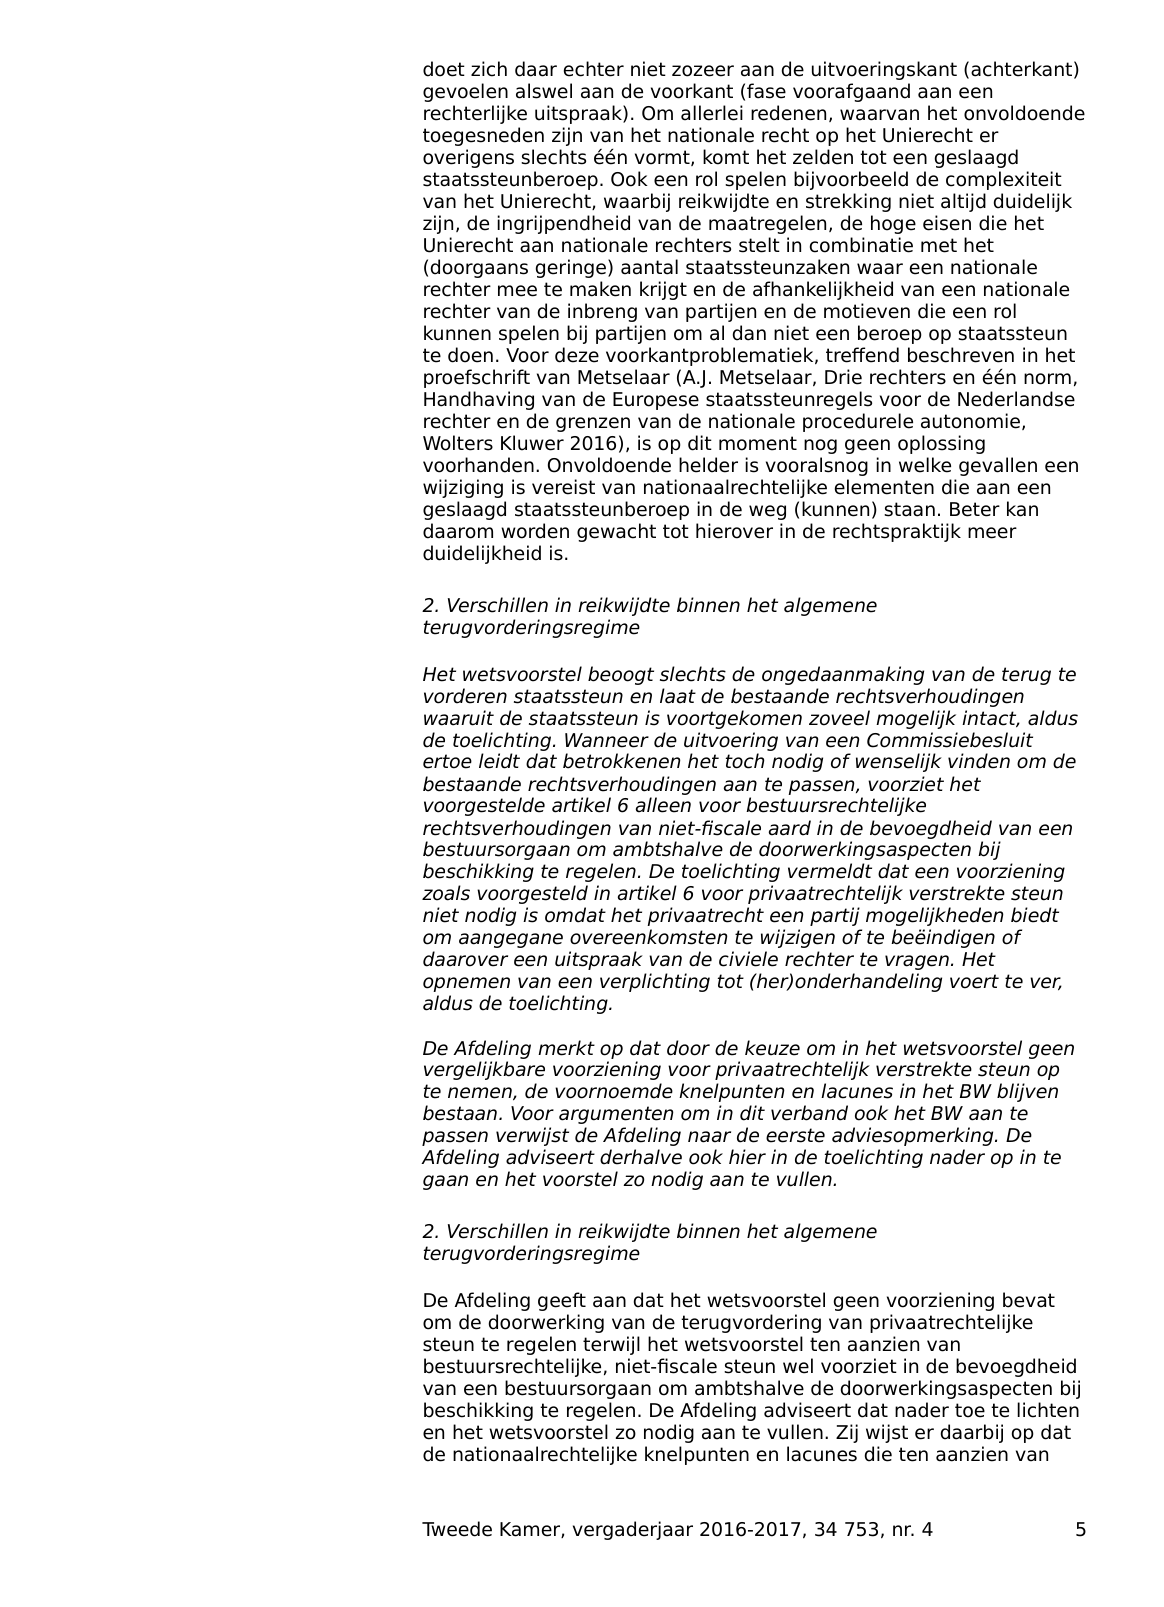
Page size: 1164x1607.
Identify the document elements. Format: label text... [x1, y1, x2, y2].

subtitle 2. Verschillen in reikwijdte binnen het algemene terugvorderingsregime [422, 1221, 1087, 1265]
text De Afdeling merkt op dat door de keuze om in het wetsvoorstel geen vergelijkbare voorziening voor privaatrechtelijk verstrekte steun op te nemen, de voornoemde knelpunten en lacunes in het BW blijven bestaan. Voor argumenten om in dit verband ook het BW aan te passen verwijst de Afdeling naar de eerste adviesopmerking. De Afdeling adviseert derhalve ook hier in de toelichting nader op in te gaan en het voorstel zo nodig aan te vullen. [422, 1037, 1087, 1191]
text Het wetsvoorstel beoogt slechts de ongedaanmaking van de terug te vorderen staatssteun en laat de bestaande rechtsverhoudingen waaruit de staatssteun is voortgekomen zoveel mogelijk intact, aldus de toelichting. Wanneer de uitvoering van een Commissiebesluit ertoe leidt dat betrokkenen het toch nodig of wenselijk vinden om de bestaande rechtsverhoudingen aan te passen, voorziet het voorgestelde artikel 6 alleen voor bestuursrechtelijke rechtsverhoudingen van niet-fiscale aard in de bevoegdheid van een bestuursorgaan om ambtshalve de doorwerkingsaspecten bij beschikking te regelen. De toelichting vermeldt dat een voorziening zoals voorgesteld in artikel 6 voor privaatrechtelijk verstrekte steun niet nodig is omdat het privaatrecht een partij mogelijkheden biedt om aangegane overeenkomsten te wijzigen of te beëindigen of daarover een uitspraak van de civiele rechter te vragen. Het opnemen van een verplichting tot (her)onderhandeling voert te ver, aldus de toelichting. [422, 663, 1087, 1015]
text De Afdeling geeft aan dat het wetsvoorstel geen voorziening bevat om de doorwerking van de terugvordering van privaatrechtelijke steun te regelen terwijl het wetsvoorstel ten aanzien van bestuursrechtelijke, niet-fiscale steun wel voorziet in de bevoegdheid van een bestuursorgaan om ambtshalve de doorwerkingsaspecten bij beschikking te regelen. De Afdeling adviseert dat nader toe te lichten en het wetsvoorstel zo nodig aan te vullen. Zij wijst er daarbij op dat de nationaalrechtelijke knelpunten en lacunes die ten aanzien van [422, 1290, 1087, 1466]
subtitle 2. Verschillen in reikwijdte binnen het algemene terugvorderingsregime [422, 594, 1087, 638]
text doet zich daar echter niet zozeer aan de uitvoeringskant (achterkant) gevoelen alswel aan de voorkant (fase voorafgaand aan een rechterlijke uitspraak). Om allerlei redenen, waarvan het onvoldoende toegesneden zijn van het nationale recht op het Unierecht er overigens slechts één vormt, komt het zelden tot een geslaagd staatssteunberoep. Ook een rol spelen bijvoorbeeld de complexiteit van het Unierecht, waarbij reikwijdte en strekking niet altijd duidelijk zijn, de ingrijpendheid van de maatregelen, de hoge eisen die het Unierecht aan nationale rechters stelt in combinatie met het (doorgaans geringe) aantal staatssteunzaken waar een nationale rechter mee te maken krijgt en de afhankelijkheid van een nationale rechter van de inbreng van partijen en de motieven die een rol kunnen spelen bij partijen om al dan niet een beroep op staatssteun te doen. Voor deze voorkantproblematiek, treffend beschreven in het proefschrift van Metselaar (A.J. Metselaar, Drie rechters en één norm, Handhaving van de Europese staatssteunregels voor de Nederlandse rechter en de grenzen van de nationale procedurele autonomie, Wolters Kluwer 2016), is op dit moment nog geen oplossing voorhanden. Onvoldoende helder is vooralsnog in welke gevallen een wijziging is vereist van nationaalrechtelijke elementen die aan een geslaagd staatssteunberoep in de weg (kunnen) staan. Beter kan daarom worden gewacht tot hierover in de rechtspraktijk meer duidelijkheid is. [422, 59, 1087, 564]
